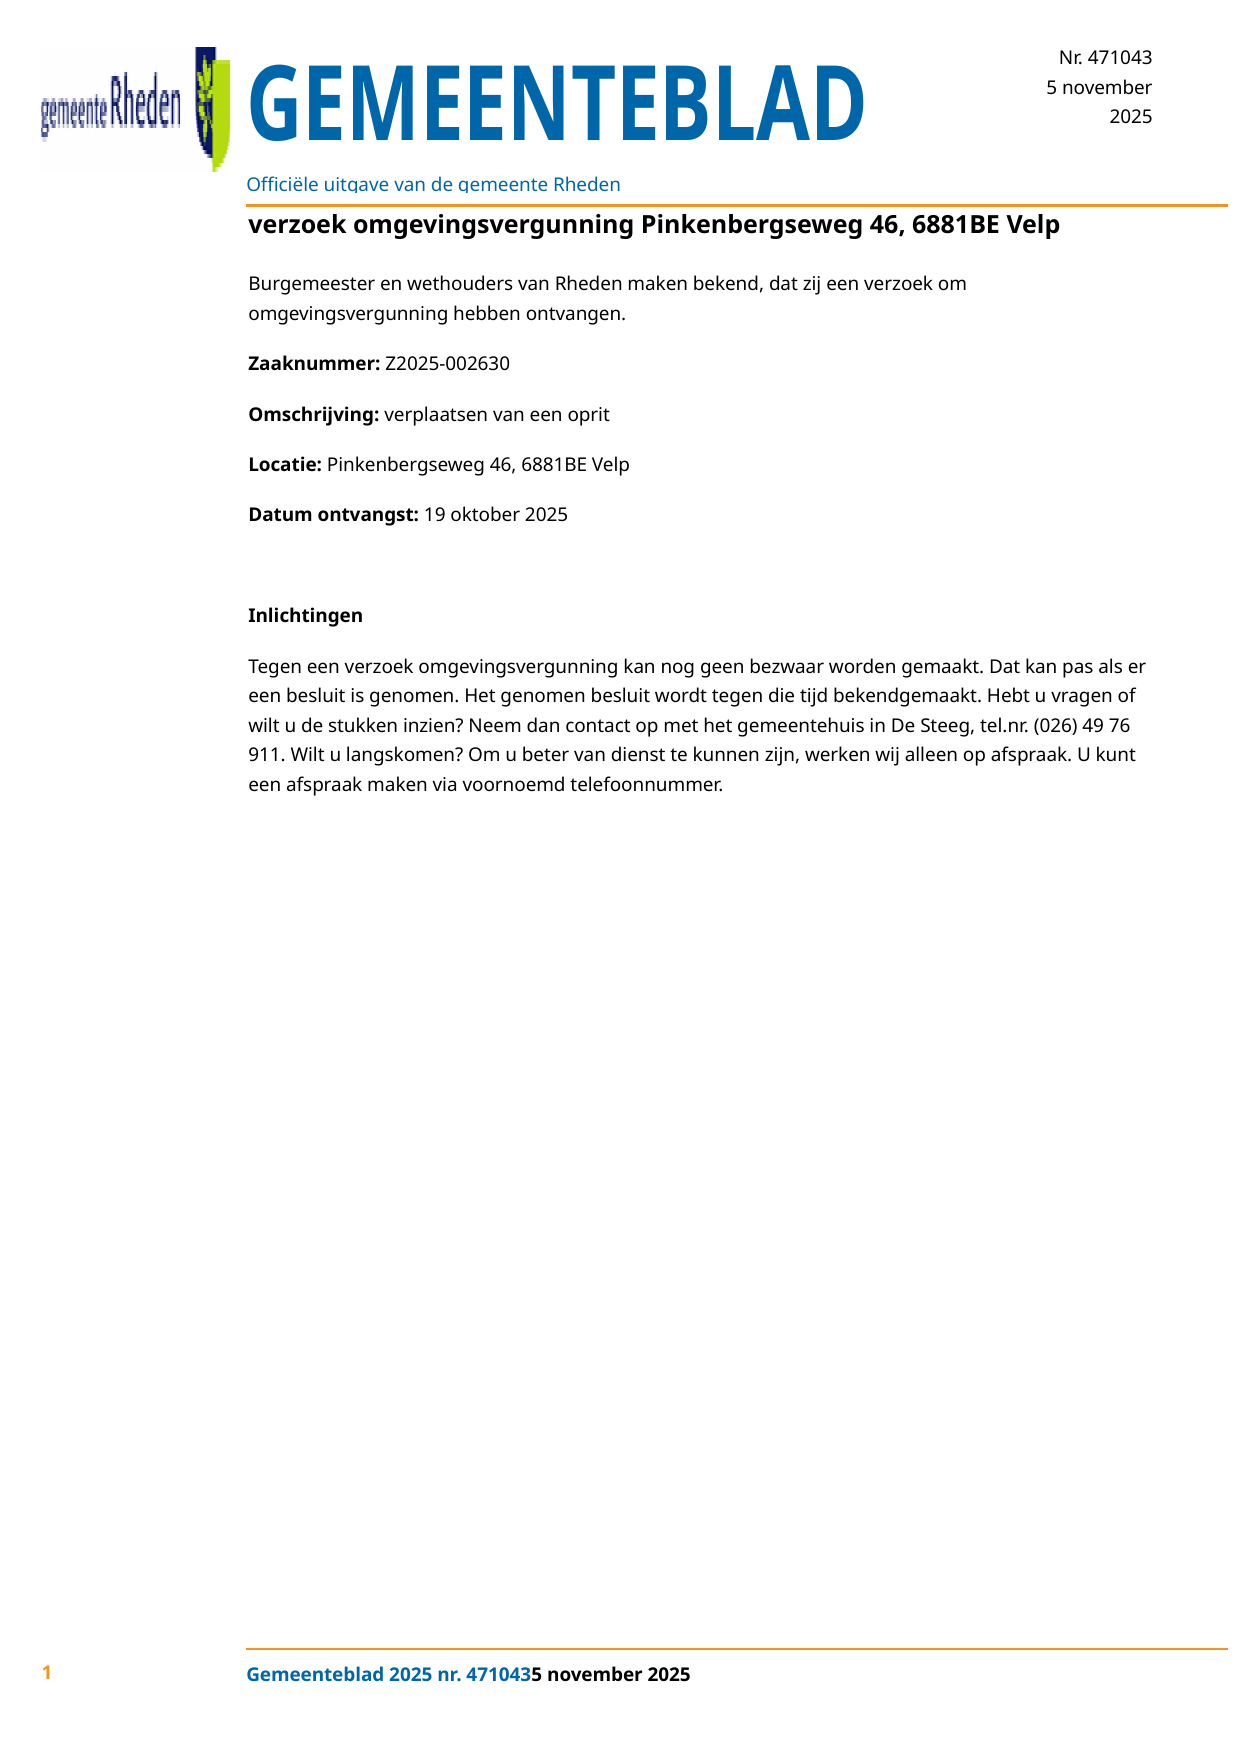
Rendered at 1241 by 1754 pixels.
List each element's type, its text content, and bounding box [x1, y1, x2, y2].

text Zaaknummer: Z2025-002630 [248, 350, 1152, 376]
text Inlichtingen [248, 602, 1152, 628]
text Burgemeester en wethouders van Rheden maken bekend, dat zij een verzoek om omgevingsvergunning hebben ontvangen. [248, 270, 1152, 326]
text Tegen een verzoek omgevingsvergunning kan nog geen bezwaar worden gemaakt. Dat kan pas als er een besluit is genomen. Het genomen besluit wordt tegen die tijd bekendgemaakt. Hebt u vragen of wilt u de stukken inzien? Neem dan contact op met het gemeentehuis in De Steeg, tel.nr. (026) 49 76 911. Wilt u langskomen? Om u beter van dienst te kunnen zijn, werken wij alleen op afspraak. U kunt een afspraak maken via voornoemd telefoonnummer. [248, 653, 1152, 797]
picture [41, 47, 231, 172]
text Datum ontvangst: 19 oktober 2025 [248, 502, 1152, 527]
text Omschrijving: verplaatsen van een oprit [248, 401, 1152, 426]
text Locatie: Pinkenbergseweg 46, 6881BE Velp [248, 451, 1152, 477]
text verzoek omgevingsvergunning Pinkenbergseweg 46, 6881BE Velp [248, 207, 1152, 241]
